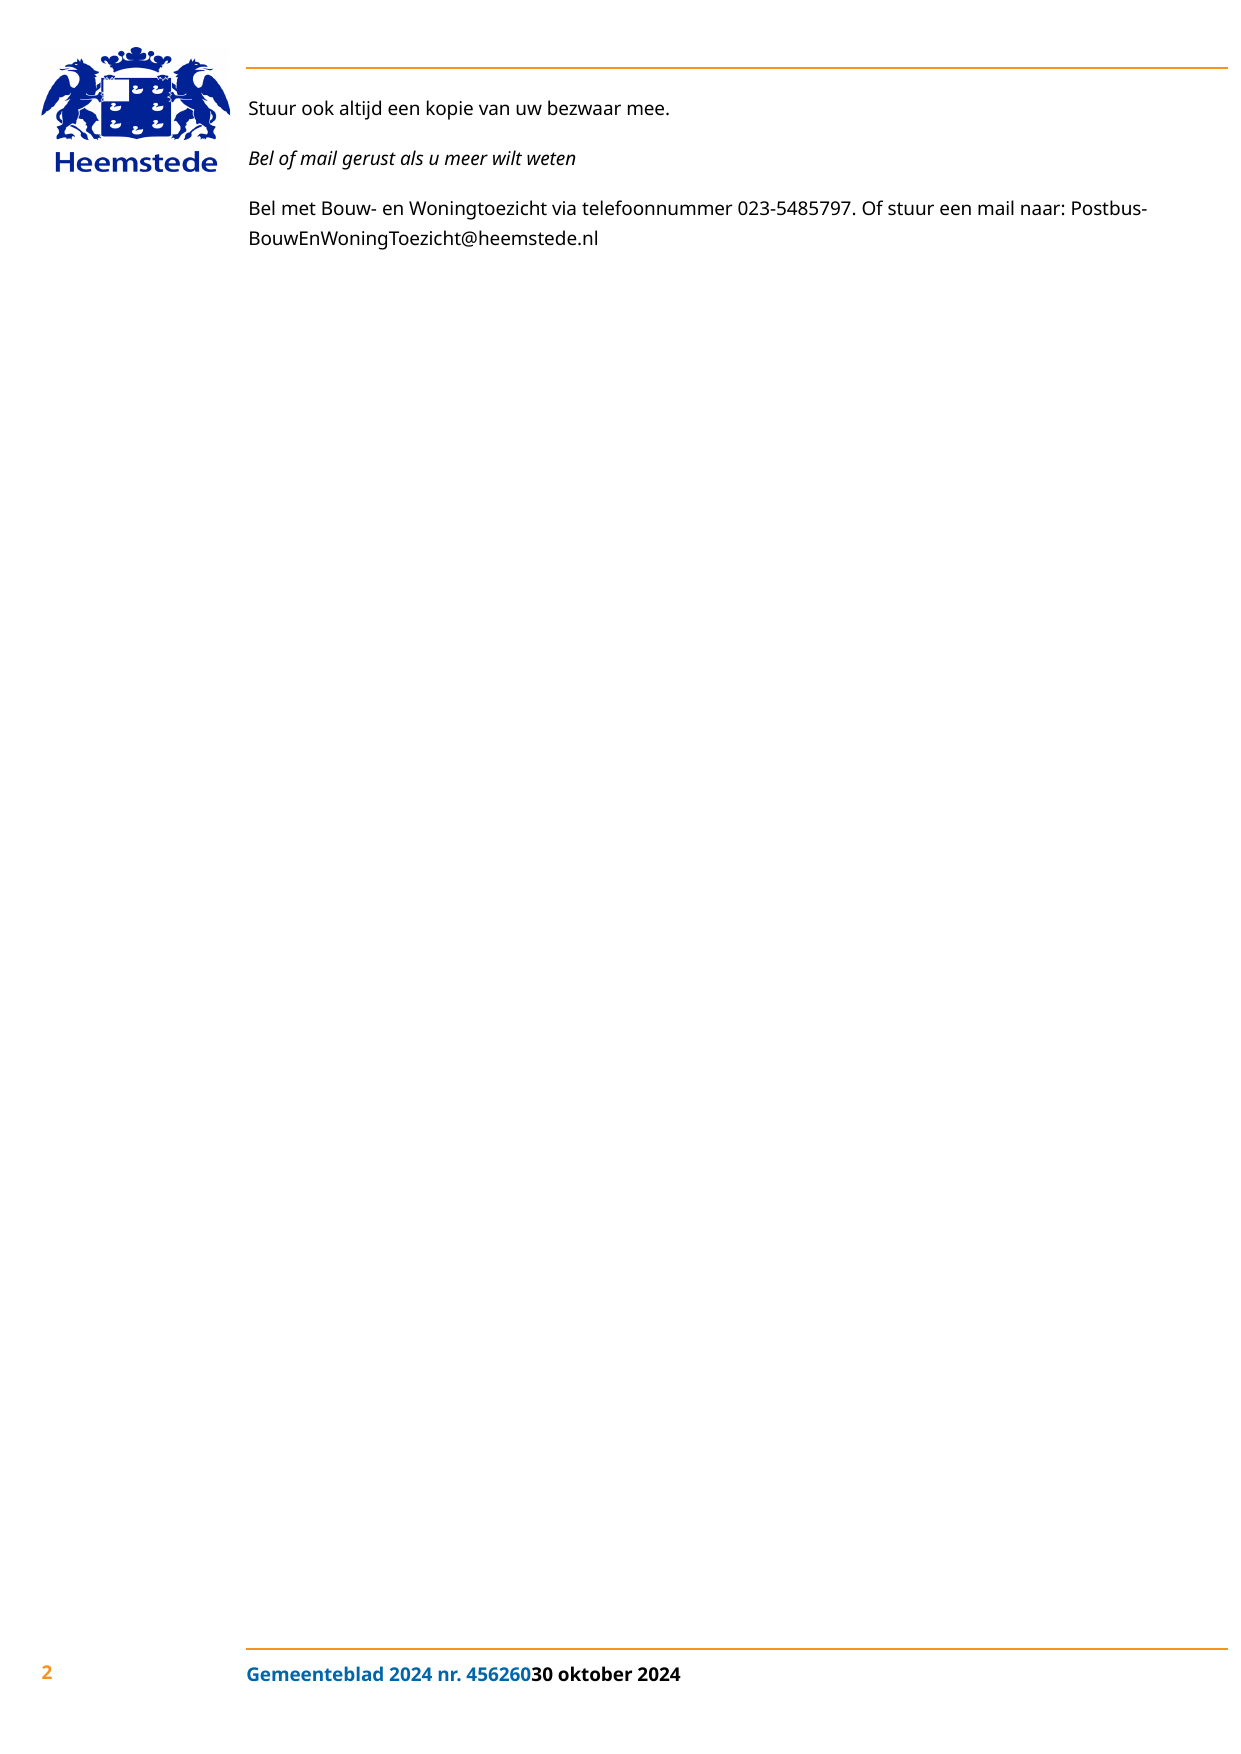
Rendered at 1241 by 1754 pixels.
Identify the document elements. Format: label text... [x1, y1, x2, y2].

text Bel met Bouw- en Woningtoezicht via telefoonnummer 023-5485797. Of stuur een mail naar: Postbus-BouwEnWoningToezicht@heemstede.nl [248, 196, 1152, 251]
text Stuur ook altijd een kopie van uw bezwaar mee. [248, 95, 1152, 121]
picture [41, 47, 231, 172]
text Bel of mail gerust als u meer wilt weten [248, 145, 1152, 171]
